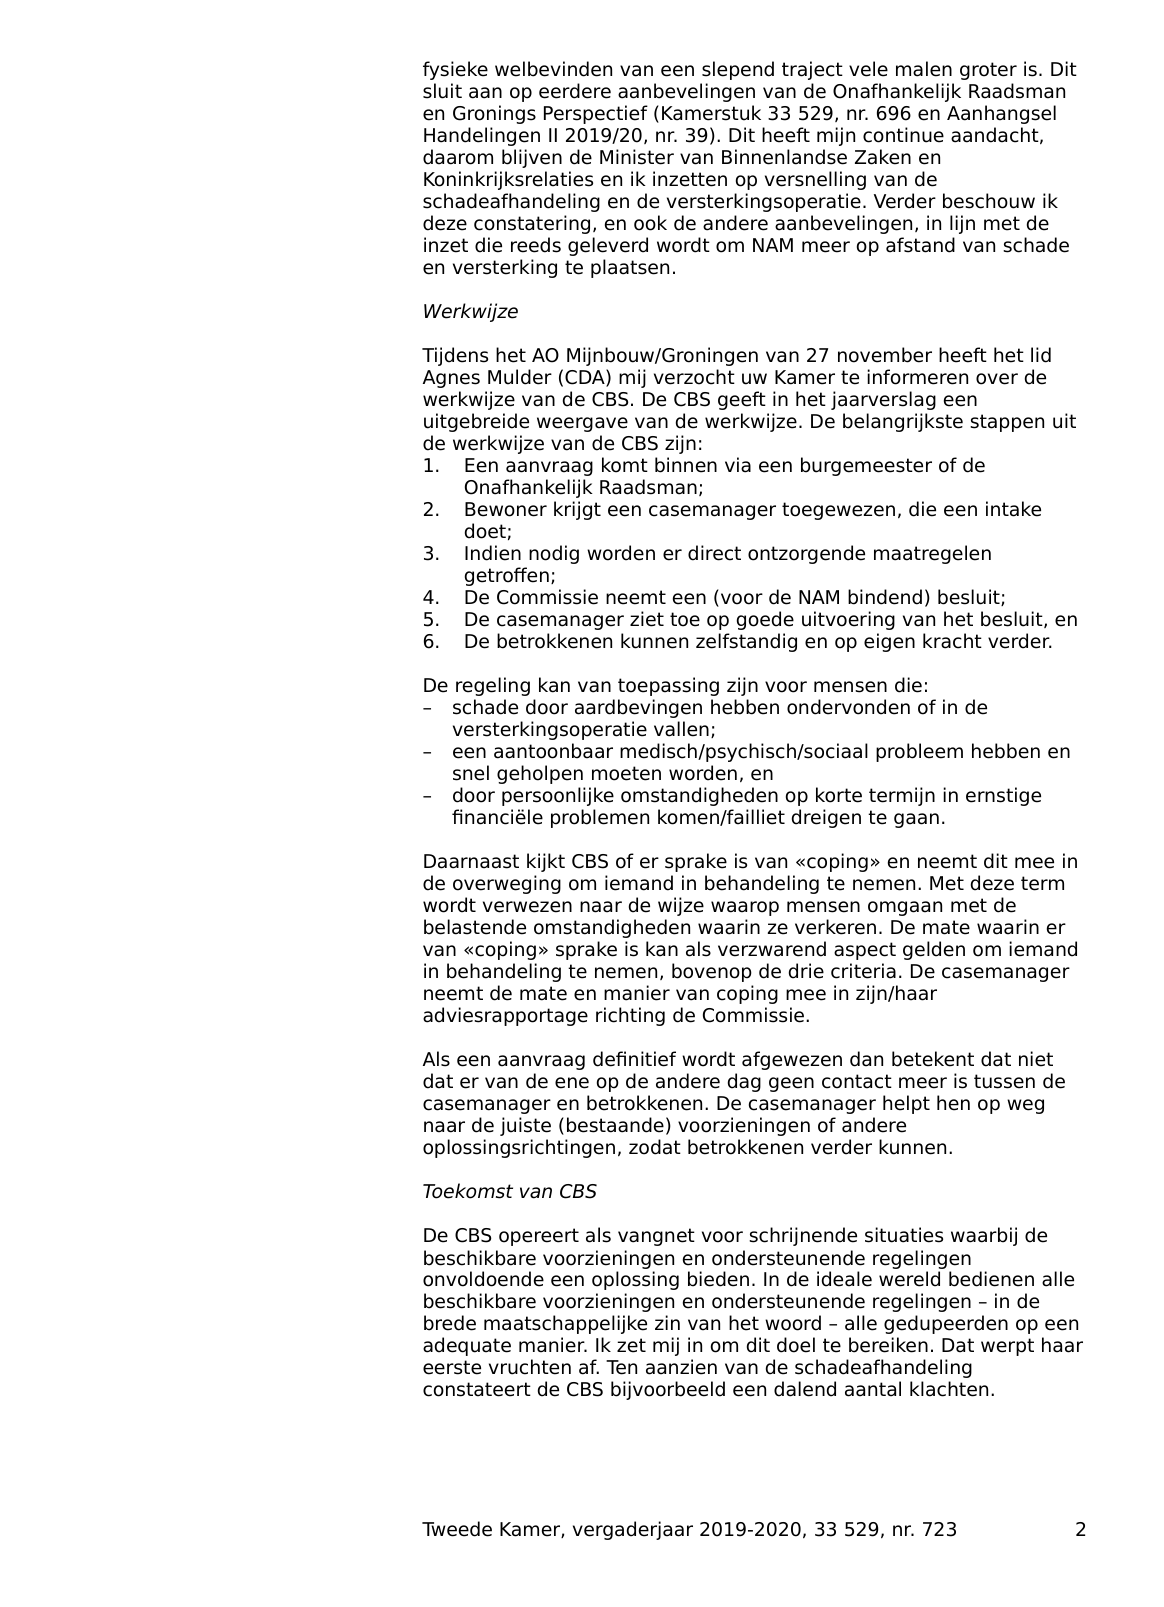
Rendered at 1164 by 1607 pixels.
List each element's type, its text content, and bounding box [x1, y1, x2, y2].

text 1. Een aanvraag komt binnen via een burgemeester of de Onafhankelijk Raadsman; [422, 455, 1087, 499]
text Als een aanvraag definitief wordt afgewezen dan betekent dat niet dat er van de ene op de andere dag geen contact meer is tussen de casemanager en betrokkenen. De casemanager helpt hen op weg naar de juiste (bestaande) voorzieningen of andere oplossingsrichtingen, zodat betrokkenen verder kunnen. [422, 1049, 1087, 1159]
text – door persoonlijke omstandigheden op korte termijn in ernstige financiële problemen komen/failliet dreigen te gaan. [422, 785, 1087, 829]
text 5. De casemanager ziet toe op goede uitvoering van het besluit, en [422, 609, 1087, 631]
subtitle Werkwijze [422, 301, 1087, 323]
text – schade door aardbevingen hebben ondervonden of in de versterkingsoperatie vallen; [422, 697, 1087, 741]
text Tijdens het AO Mijnbouw/Groningen van 27 november heeft het lid Agnes Mulder (CDA) mij verzocht uw Kamer te informeren over de werkwijze van de CBS. De CBS geeft in het jaarverslag een uitgebreide weergave van de werkwijze. De belangrijkste stappen uit de werkwijze van de CBS zijn: [422, 345, 1087, 455]
text fysieke welbevinden van een slepend traject vele malen groter is. Dit sluit aan op eerdere aanbevelingen van de Onafhankelijk Raadsman en Gronings Perspectief (Kamerstuk 33 529, nr. 696 en Aanhangsel Handelingen II 2019/20, nr. 39). Dit heeft mijn continue aandacht, daarom blijven de Minister van Binnenlandse Zaken en Koninkrijksrelaties en ik inzetten op versnelling van de schadeafhandeling en de versterkingsoperatie. Verder beschouw ik deze constatering, en ook de andere aanbevelingen, in lijn met de inzet die reeds geleverd wordt om NAM meer op afstand van schade en versterking te plaatsen. [422, 59, 1087, 279]
text 4. De Commissie neemt een (voor de NAM bindend) besluit; [422, 587, 1087, 609]
text 2. Bewoner krijgt een casemanager toegewezen, die een intake doet; [422, 499, 1087, 543]
text Daarnaast kijkt CBS of er sprake is van «coping» en neemt dit mee in de overweging om iemand in behandeling te nemen. Met deze term wordt verwezen naar de wijze waarop mensen omgaan met de belastende omstandigheden waarin ze verkeren. De mate waarin er van «coping» sprake is kan als verzwarend aspect gelden om iemand in behandeling te nemen, bovenop de drie criteria. De casemanager neemt de mate en manier van coping mee in zijn/haar adviesrapportage richting de Commissie. [422, 851, 1087, 1027]
text – een aantoonbaar medisch/psychisch/sociaal probleem hebben en snel geholpen moeten worden, en [422, 741, 1087, 785]
subtitle Toekomst van CBS [422, 1181, 1087, 1203]
text 3. Indien nodig worden er direct ontzorgende maatregelen getroffen; [422, 543, 1087, 587]
text De regeling kan van toepassing zijn voor mensen die: [422, 675, 1087, 697]
text 6. De betrokkenen kunnen zelfstandig en op eigen kracht verder. [422, 631, 1087, 653]
text De CBS opereert als vangnet voor schrijnende situaties waarbij de beschikbare voorzieningen en ondersteunende regelingen onvoldoende een oplossing bieden. In de ideale wereld bedienen alle beschikbare voorzieningen en ondersteunende regelingen – in de brede maatschappelijke zin van het woord – alle gedupeerden op een adequate manier. Ik zet mij in om dit doel te bereiken. Dat werpt haar eerste vruchten af. Ten aanzien van de schadeafhandeling constateert de CBS bijvoorbeeld een dalend aantal klachten. [422, 1225, 1087, 1401]
